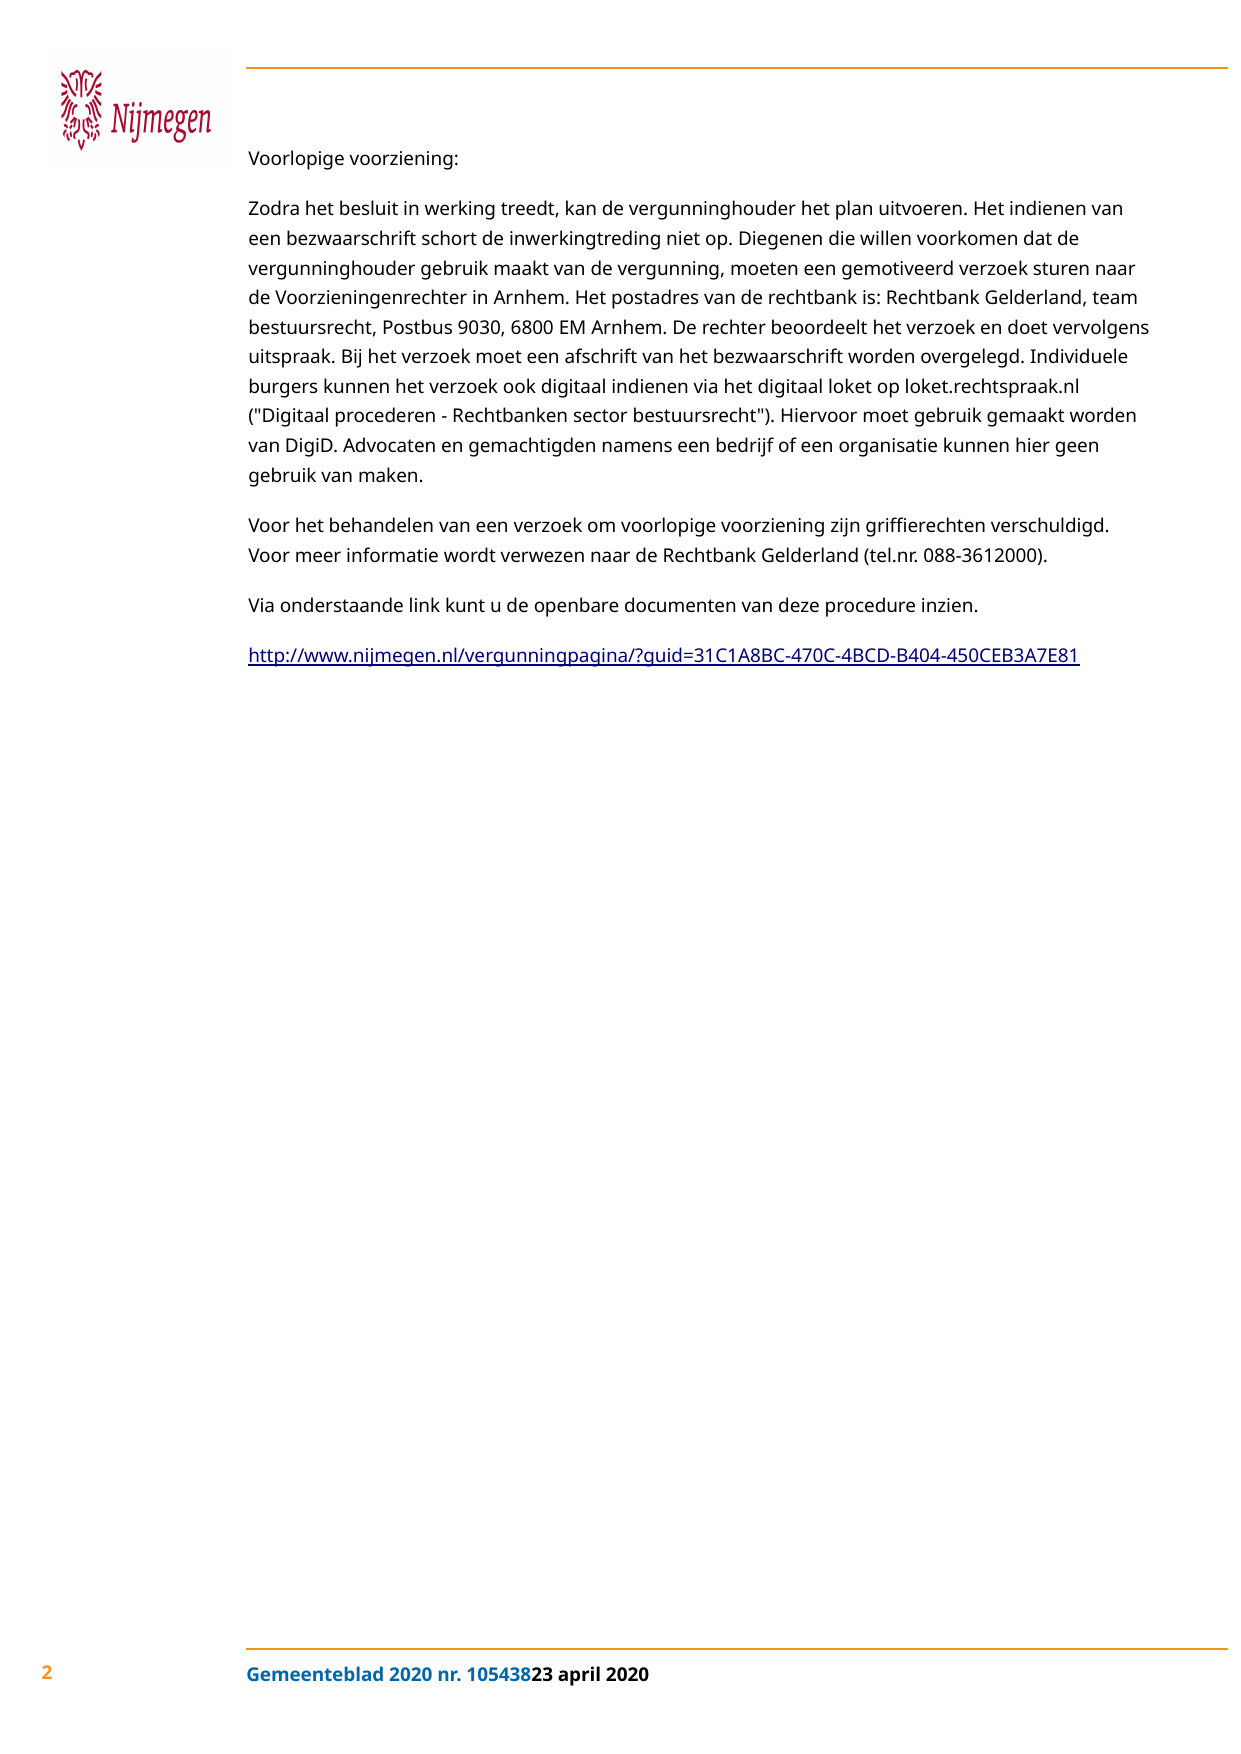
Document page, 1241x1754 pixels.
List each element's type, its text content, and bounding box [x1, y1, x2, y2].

text Voorlopige voorziening: [248, 145, 1152, 171]
picture [41, 47, 231, 172]
text Zodra het besluit in werking treedt, kan de vergunninghouder het plan uitvoeren. Het indienen van een bezwaarschrift schort de inwerkingtreding niet op. Diegenen die willen voorkomen dat de vergunninghouder gebruik maakt van de vergunning, moeten een gemotiveerd verzoek sturen naar de Voorzieningenrechter in Arnhem. Het postadres van de rechtbank is: Rechtbank Gelderland, team bestuursrecht, Postbus 9030, 6800 EM Arnhem. De rechter beoordeelt het verzoek en doet vervolgens uitspraak. Bij het verzoek moet een afschrift van het bezwaarschrift worden overgelegd. Individuele burgers kunnen het verzoek ook digitaal indienen via het digitaal loket op loket.rechtspraak.nl ("Digitaal procederen - Rechtbanken sector bestuursrecht"). Hiervoor moet gebruik gemaakt worden van DigiD. Advocaten en gemachtigden namens een bedrijf of een organisatie kunnen hier geen gebruik van maken. [248, 196, 1152, 488]
text Via onderstaande link kunt u de openbare documenten van deze procedure inzien. [248, 592, 1152, 618]
text http://www.nijmegen.nl/vergunningpagina/?guid=31C1A8BC-470C-4BCD-B404-450CEB3A7E81 [248, 643, 1152, 668]
text Voor het behandelen van een verzoek om voorlopige voorziening zijn griffierechten verschuldigd. Voor meer informatie wordt verwezen naar de Rechtbank Gelderland (tel.nr. 088-3612000). [248, 512, 1152, 568]
